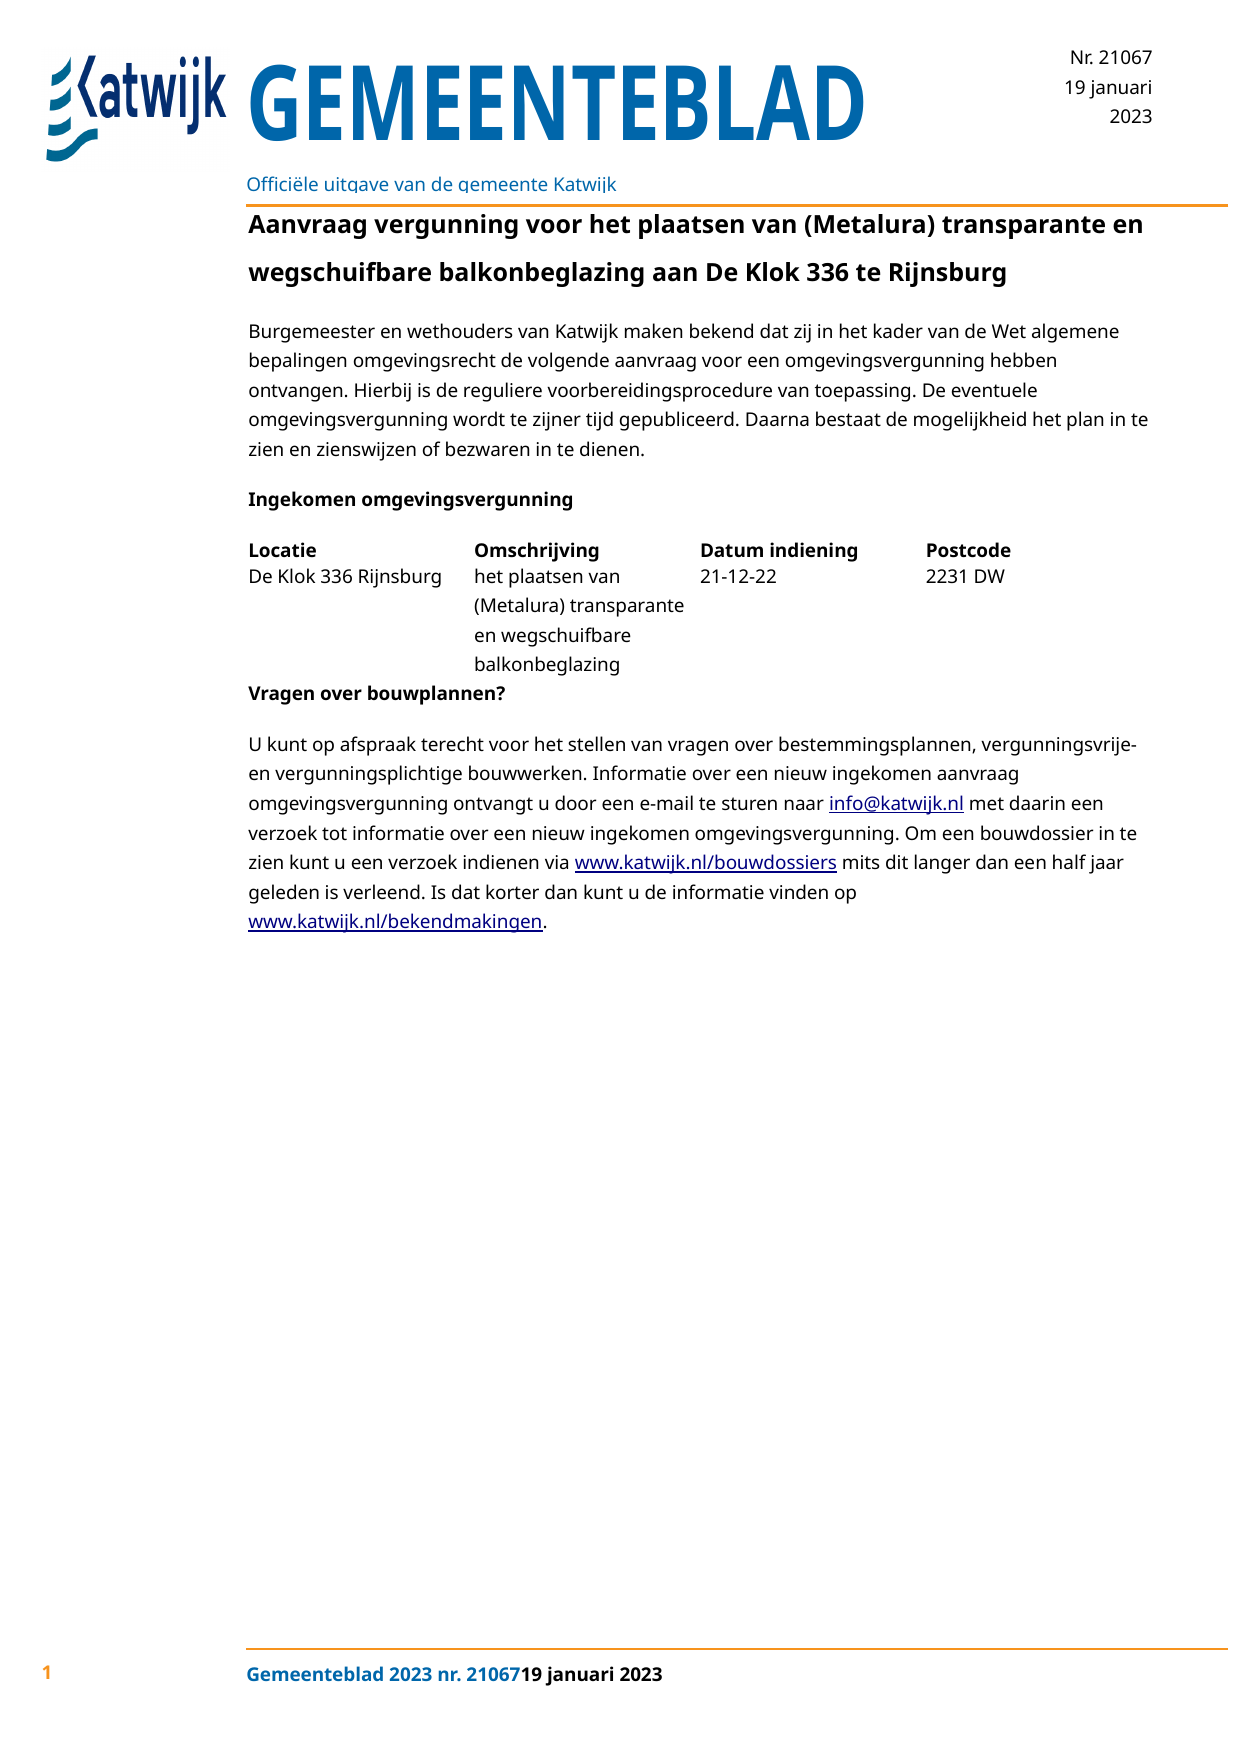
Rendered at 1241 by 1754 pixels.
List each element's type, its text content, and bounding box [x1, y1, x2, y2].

text Ingekomen omgevingsvergunning [248, 487, 1152, 512]
table_header Datum indiening [700, 537, 926, 563]
table_cell het plaatsen van (Metalura) transparante en wegschuifbare balkonbeglazing [474, 563, 700, 677]
table_cell 2231 DW [926, 563, 1152, 677]
table_cell De Klok 336 Rijnsburg [248, 563, 474, 677]
table_header Locatie [248, 537, 474, 563]
text Vragen over bouwplannen? [248, 681, 1152, 706]
text Aanvraag vergunning voor het plaatsen van (Metalura) transparante en wegschuifbare balkonbeglazing aan De Klok 336 te Rijnsburg [248, 207, 1152, 288]
table_header Postcode [926, 537, 1152, 563]
text U kunt op afspraak terecht voor het stellen van vragen over bestemmingsplannen, vergunningsvrije- en vergunningsplichtige bouwwerken. Informatie over een nieuw ingekomen aanvraag omgevingsvergunning ontvangt u door een e-mail te sturen naar info@katwijk.nl met daarin een verzoek tot informatie over een nieuw ingekomen omgevingsvergunning. Om een bouwdossier in te zien kunt u een verzoek indienen via www.katwijk.nl/bouwdossiers mits dit langer dan een half jaar geleden is verleend. Is dat korter dan kunt u de informatie vinden op www.katwijk.nl/bekendmakingen. [248, 731, 1152, 934]
table_header Omschrijving [474, 537, 700, 563]
picture [41, 47, 231, 172]
text Burgemeester en wethouders van Katwijk maken bekend dat zij in het kader van de Wet algemene bepalingen omgevingsrecht de volgende aanvraag voor een omgevingsvergunning hebben ontvangen. Hierbij is de reguliere voorbereidingsprocedure van toepassing. De eventuele omgevingsvergunning wordt te zijner tijd gepubliceerd. Daarna bestaat de mogelijkheid het plan in te zien en zienswijzen of bezwaren in te dienen. [248, 318, 1152, 462]
table_cell 21-12-22 [700, 563, 926, 677]
